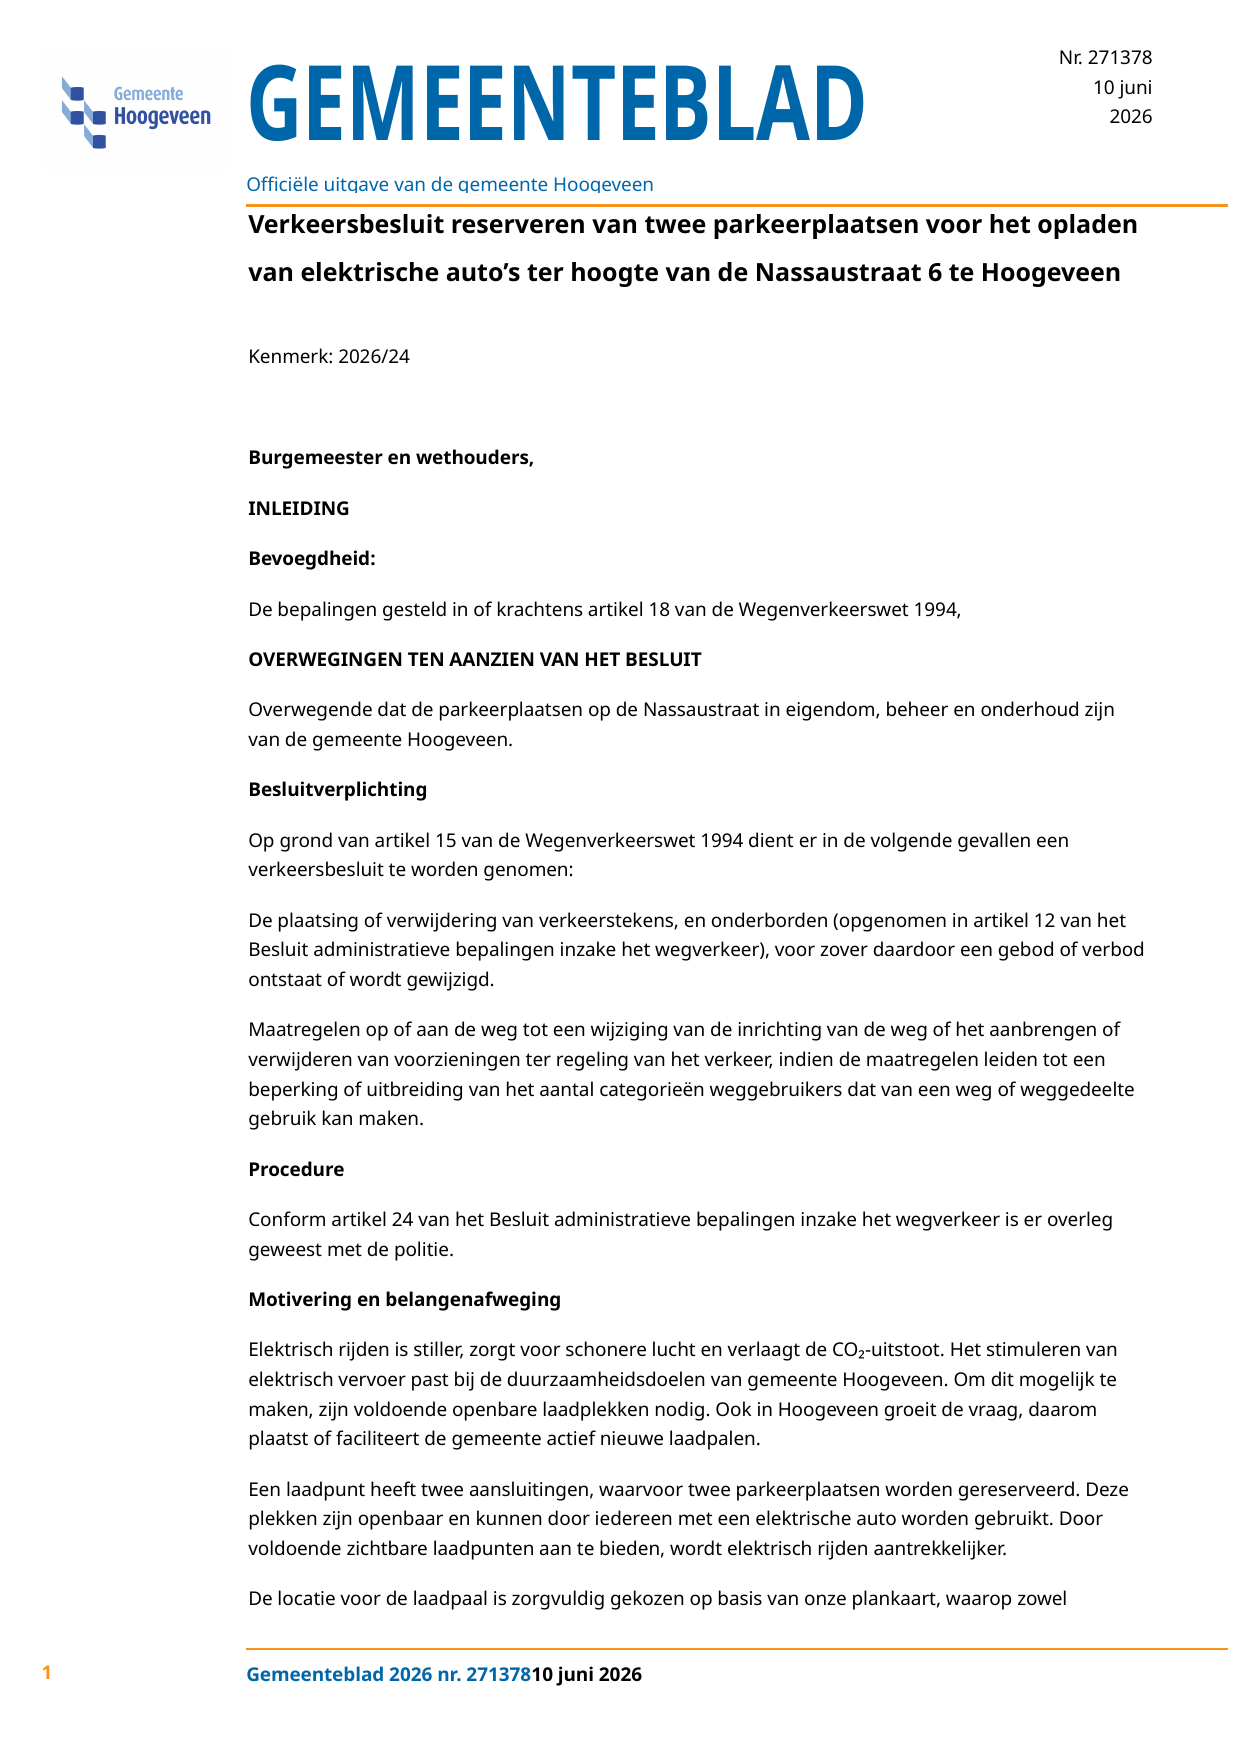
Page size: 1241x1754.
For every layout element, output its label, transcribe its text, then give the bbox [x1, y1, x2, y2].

text Conform artikel 24 van het Besluit administratieve bepalingen inzake het wegverkeer is er overleg geweest met de politie. [248, 1206, 1152, 1261]
picture [41, 47, 231, 172]
text OVERWEGINGEN TEN AANZIEN VAN HET BESLUIT [248, 646, 1152, 672]
text Burgemeester en wethouders, [248, 444, 1152, 470]
text Procedure [248, 1156, 1152, 1181]
text De bepalingen gesteld in of krachtens artikel 18 van de Wegenverkeerswet 1994, [248, 596, 1152, 621]
text De plaatsing of verwijdering van verkeerstekens, en onderborden (opgenomen in artikel 12 van het Besluit administratieve bepalingen inzake het wegverkeer), voor zover daardoor een gebod of verbod ontstaat of wordt gewijzigd. [248, 907, 1152, 992]
text Elektrisch rijden is stiller, zorgt voor schonere lucht en verlaagt de CO₂-uitstoot. Het stimuleren van elektrisch vervoer past bij de duurzaamheidsdoelen van gemeente Hoogeveen. Om dit mogelijk te maken, zijn voldoende openbare laadplekken nodig. Ook in Hoogeveen groeit de vraag, daarom plaatst of faciliteert de gemeente actief nieuwe laadpalen. [248, 1337, 1152, 1451]
text Kenmerk: 2026/24 [248, 344, 1152, 369]
text Motivering en belangenafweging [248, 1286, 1152, 1312]
text Overwegende dat de parkeerplaatsen op de Nassaustraat in eigendom, beheer en onderhoud zijn van de gemeente Hoogeveen. [248, 697, 1152, 752]
text Verkeersbesluit reserveren van twee parkeerplaatsen voor het opladen van elektrische auto’s ter hoogte van de Nassaustraat 6 te Hoogeveen [248, 207, 1152, 288]
text De locatie voor de laadpaal is zorgvuldig gekozen op basis van onze plankaart, waarop zowel [248, 1585, 1152, 1611]
text Maatregelen op of aan de weg tot een wijziging van de inrichting van de weg of het aanbrengen of verwijderen van voorzieningen ter regeling van het verkeer, indien de maatregelen leiden tot een beperking of uitbreiding van het aantal categorieën weggebruikers dat van een weg of weggedeelte gebruik kan maken. [248, 1017, 1152, 1131]
text Bevoegdheid: [248, 545, 1152, 571]
text Een laadpunt heeft twee aansluitingen, waarvoor twee parkeerplaatsen worden gereserveerd. Deze plekken zijn openbaar en kunnen door iedereen met een elektrische auto worden gebruikt. Door voldoende zichtbare laadpunten aan te bieden, wordt elektrisch rijden aantrekkelijker. [248, 1476, 1152, 1561]
text INLEIDING [248, 495, 1152, 521]
text Op grond van artikel 15 van de Wegenverkeerswet 1994 dient er in de volgende gevallen een verkeersbesluit te worden genomen: [248, 827, 1152, 882]
text Besluitverplichting [248, 777, 1152, 802]
